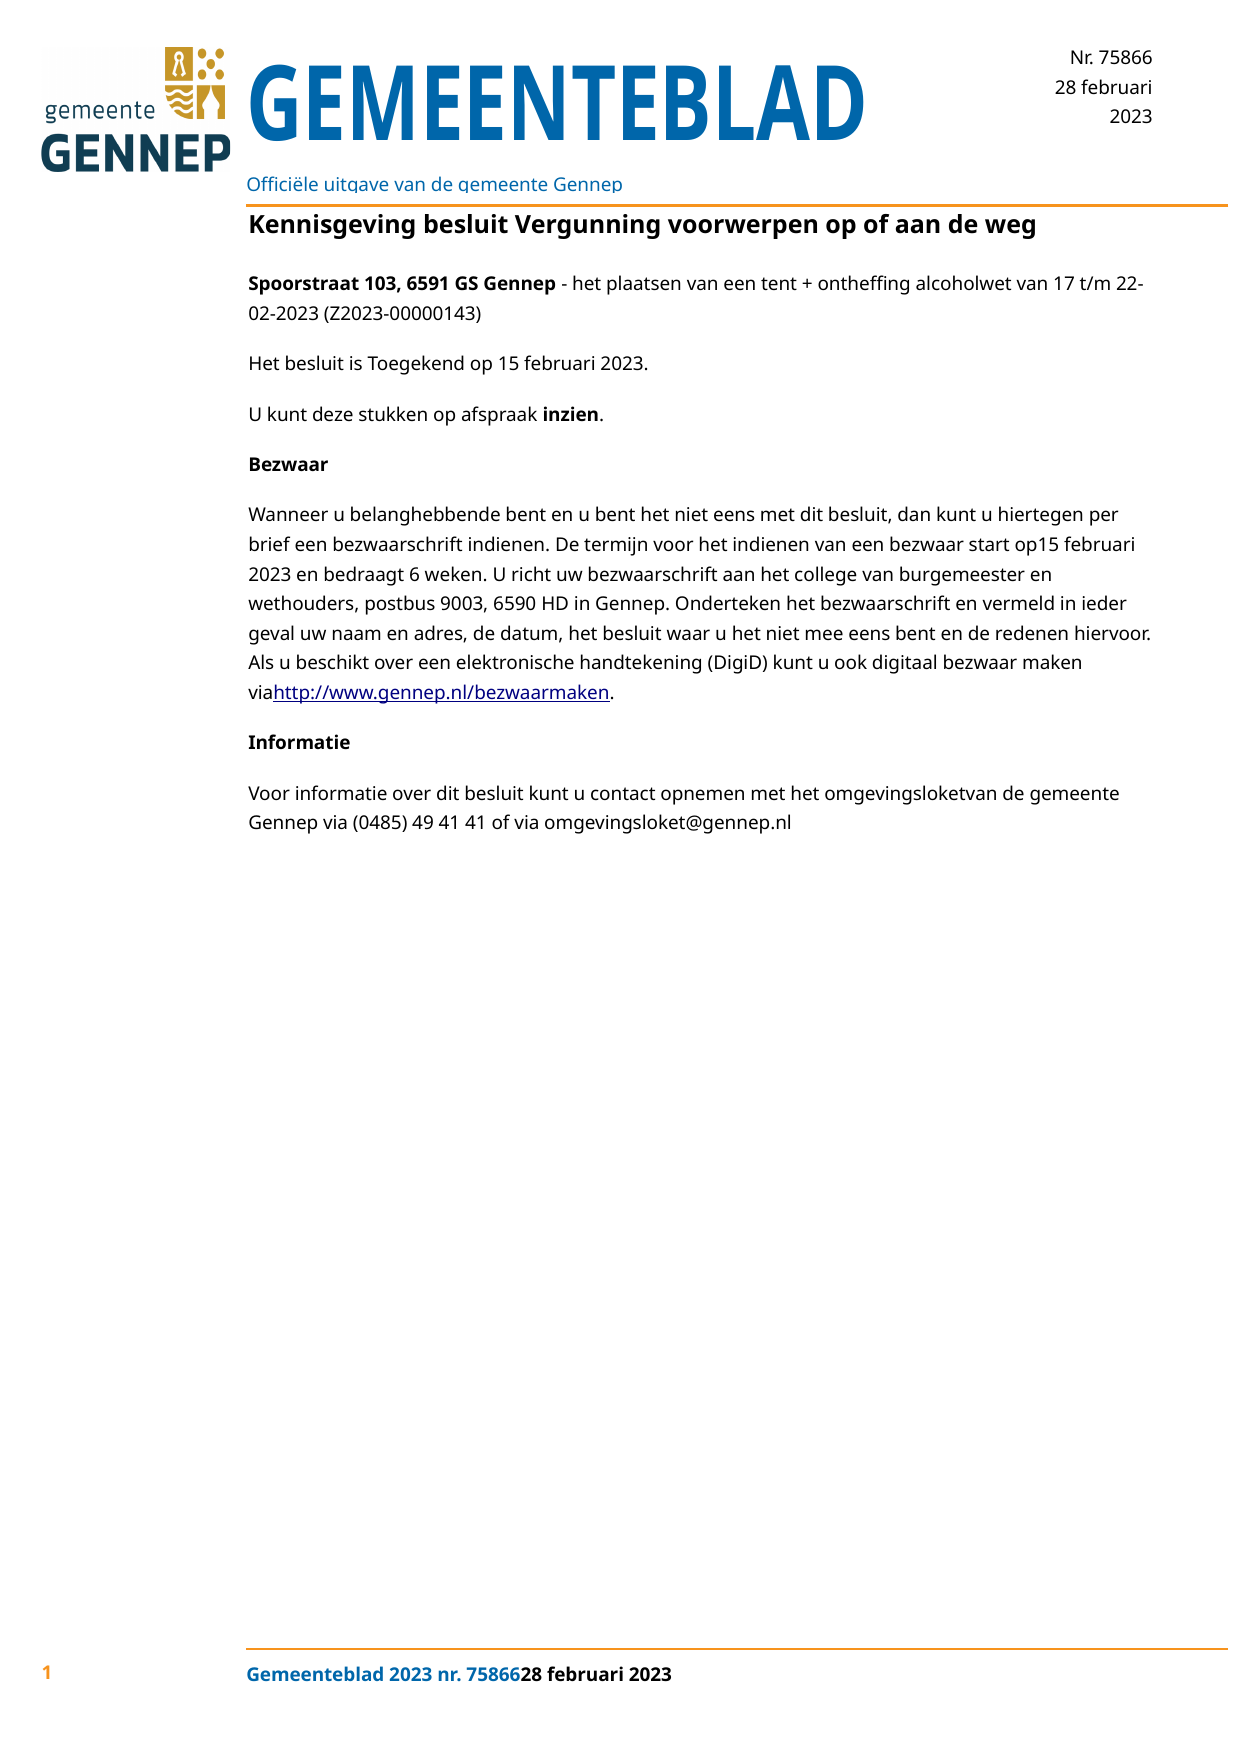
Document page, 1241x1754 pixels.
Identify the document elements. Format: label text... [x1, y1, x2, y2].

text Bezwaar [248, 451, 1152, 477]
text Kennisgeving besluit Vergunning voorwerpen op of aan de weg [248, 207, 1152, 241]
text Wanneer u belanghebbende bent en u bent het niet eens met dit besluit, dan kunt u hiertegen per brief een bezwaarschrift indienen. De termijn voor het indienen van een bezwaar start op15 februari 2023 en bedraagt 6 weken. U richt uw bezwaarschrift aan het college van burgemeester en wethouders, postbus 9003, 6590 HD in Gennep. Onderteken het bezwaarschrift en vermeld in ieder geval uw naam en adres, de datum, het besluit waar u het niet mee eens bent en de redenen hiervoor. Als u beschikt over een elektronische handtekening (DigiD) kunt u ook digitaal bezwaar maken viahttp://www.gennep.nl/bezwaarmaken. [248, 502, 1152, 705]
text Het besluit is Toegekend op 15 februari 2023. [248, 350, 1152, 376]
text U kunt deze stukken op afspraak inzien. [248, 401, 1152, 426]
picture [41, 47, 231, 172]
text Voor informatie over dit besluit kunt u contact opnemen met het omgevingsloketvan de gemeente Gennep via (0485) 49 41 41 of via omgevingsloket@gennep.nl [248, 780, 1152, 835]
text Spoorstraat 103, 6591 GS Gennep - het plaatsen van een tent + ontheffing alcoholwet van 17 t/m 22-02-2023 (Z2023-00000143) [248, 270, 1152, 326]
text Informatie [248, 729, 1152, 755]
